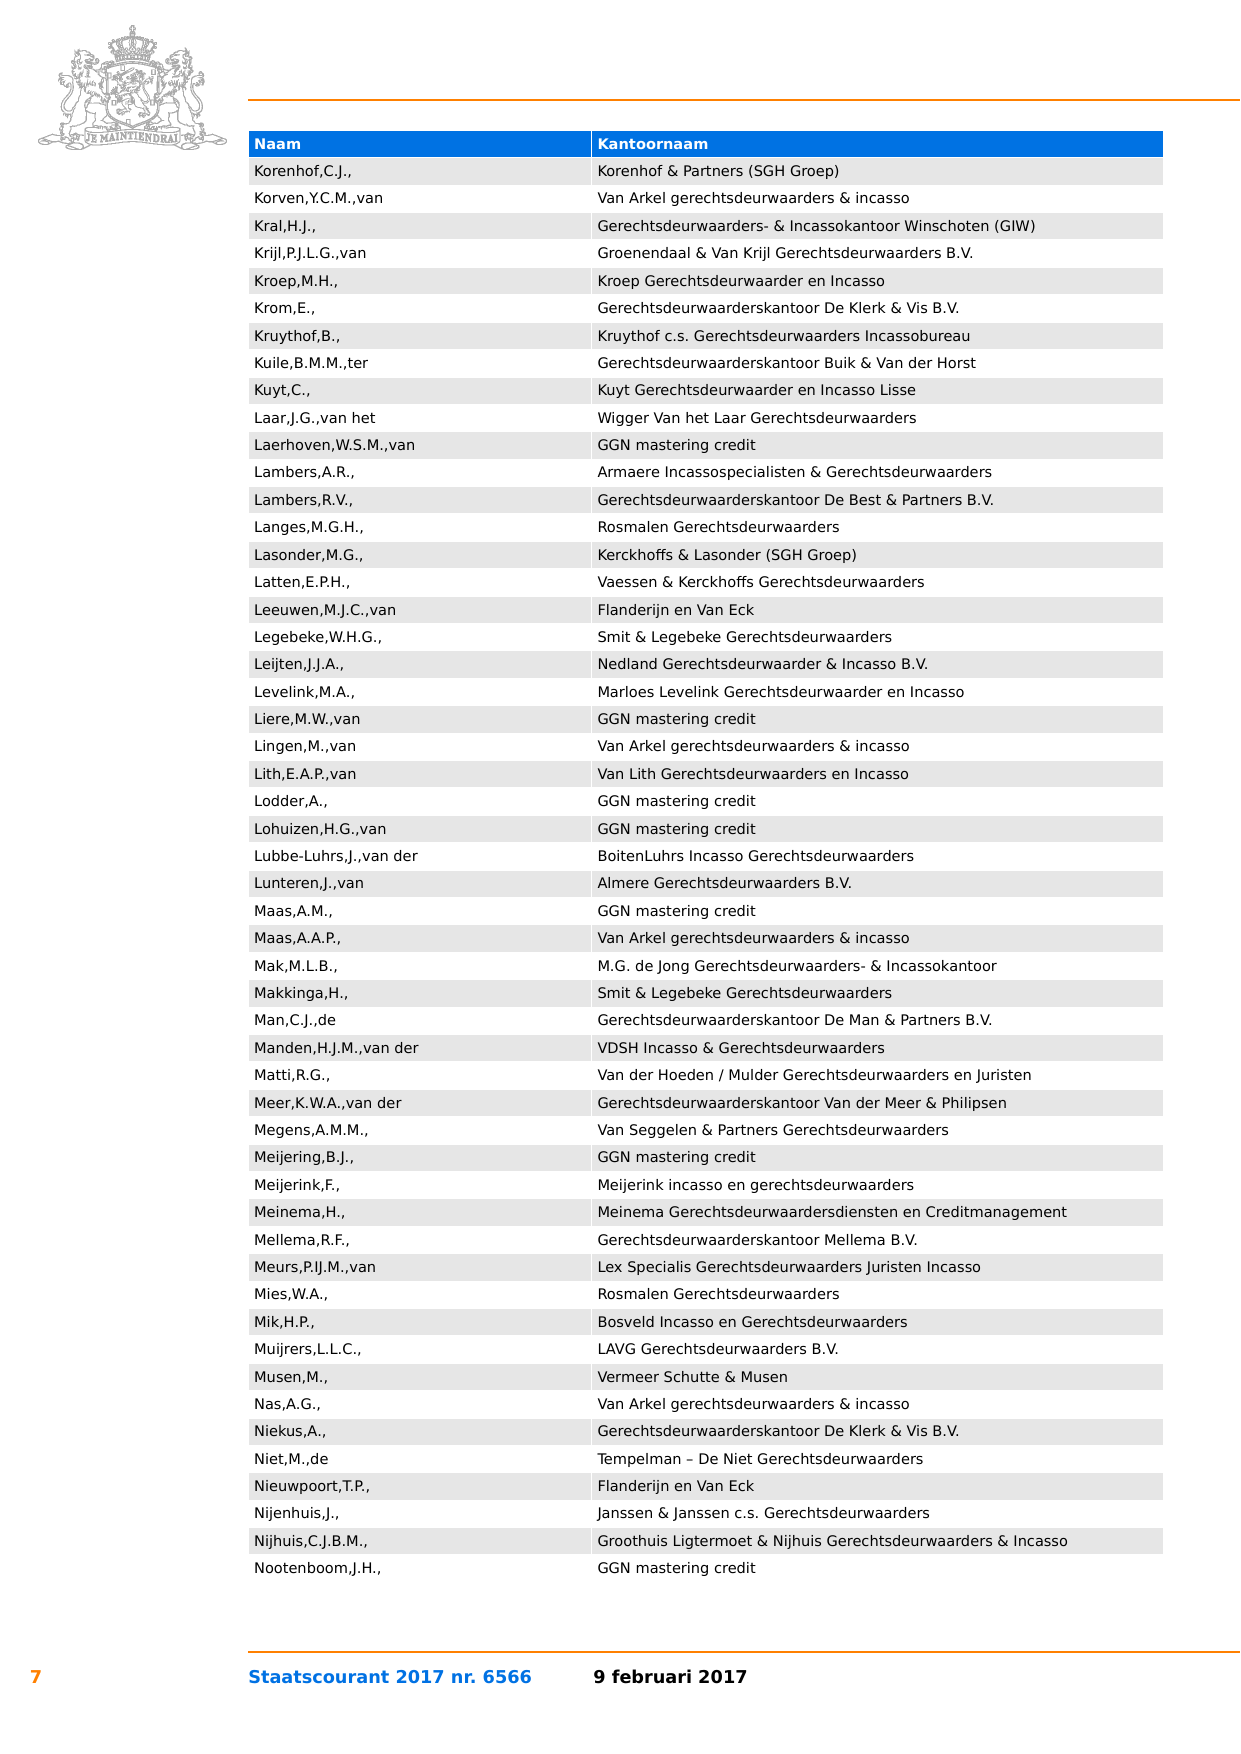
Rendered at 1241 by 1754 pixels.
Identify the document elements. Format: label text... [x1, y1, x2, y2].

table_cell GGN mastering credit [592, 1145, 1163, 1171]
table_cell Muijrers,L.L.C., [249, 1336, 591, 1363]
table_cell Musen,M., [249, 1364, 591, 1390]
table_cell Langes,M.G.H., [249, 515, 591, 541]
table_cell Tempelman – De Niet Gerechtsdeurwaarders [592, 1446, 1163, 1472]
table_header Naam [249, 131, 591, 157]
table_cell Korenhof & Partners (SGH Groep) [592, 158, 1163, 185]
table_cell Meijerink incasso en gerechtsdeurwaarders [592, 1172, 1163, 1198]
table_cell Almere Gerechtsdeurwaarders B.V. [592, 871, 1163, 897]
table_cell Van Arkel gerechtsdeurwaarders & incasso [592, 186, 1163, 212]
table_cell Makkinga,H., [249, 980, 591, 1007]
table_cell Gerechtsdeurwaarders- & Incassokantoor Winschoten (GIW) [592, 213, 1163, 239]
table_cell Lambers,A.R., [249, 460, 591, 486]
table_cell Van Arkel gerechtsdeurwaarders & incasso [592, 925, 1163, 952]
table_cell GGN mastering credit [592, 816, 1163, 842]
table_cell Lubbe-Luhrs,J.,van der [249, 843, 591, 869]
table_cell Leeuwen,M.J.C.,van [249, 597, 591, 623]
table_cell Van Arkel gerechtsdeurwaarders & incasso [592, 1391, 1163, 1417]
table_cell Gerechtsdeurwaarderskantoor De Man & Partners B.V. [592, 1008, 1163, 1034]
table_cell Kruythof c.s. Gerechtsdeurwaarders Incassobureau [592, 323, 1163, 349]
table_cell Rosmalen Gerechtsdeurwaarders [592, 1282, 1163, 1308]
table_cell Armaere Incassospecialisten & Gerechtsdeurwaarders [592, 460, 1163, 486]
table_cell Smit & Legebeke Gerechtsdeurwaarders [592, 624, 1163, 650]
table_cell Lex Specialis Gerechtsdeurwaarders Juristen Incasso [592, 1254, 1163, 1281]
table_cell GGN mastering credit [592, 432, 1163, 459]
table_cell Flanderijn en Van Eck [592, 1473, 1163, 1500]
table_cell Van Seggelen & Partners Gerechtsdeurwaarders [592, 1117, 1163, 1143]
table_cell Lohuizen,H.G.,van [249, 816, 591, 842]
table_cell GGN mastering credit [592, 789, 1163, 815]
table_cell Manden,H.J.M.,van der [249, 1035, 591, 1061]
table_cell Krijl,P.J.L.G.,van [249, 241, 591, 267]
table_cell Gerechtsdeurwaarderskantoor De Best & Partners B.V. [592, 487, 1163, 513]
table_cell Van Arkel gerechtsdeurwaarders & incasso [592, 734, 1163, 760]
table_cell Korenhof,C.J., [249, 158, 591, 185]
table_cell Smit & Legebeke Gerechtsdeurwaarders [592, 980, 1163, 1007]
table_cell Gerechtsdeurwaarderskantoor Mellema B.V. [592, 1227, 1163, 1253]
table_cell Bosveld Incasso en Gerechtsdeurwaarders [592, 1309, 1163, 1335]
table_cell BoitenLuhrs Incasso Gerechtsdeurwaarders [592, 843, 1163, 869]
table_cell Meinema,H., [249, 1199, 591, 1226]
table_cell Nieuwpoort,T.P., [249, 1473, 591, 1500]
table_cell Gerechtsdeurwaarderskantoor Van der Meer & Philipsen [592, 1090, 1163, 1116]
table_cell Kuyt Gerechtsdeurwaarder en Incasso Lisse [592, 378, 1163, 404]
table_cell Mellema,R.F., [249, 1227, 591, 1253]
table_cell Gerechtsdeurwaarderskantoor De Klerk & Vis B.V. [592, 1419, 1163, 1445]
table_cell Liere,M.W.,van [249, 706, 591, 733]
table_cell Groothuis Ligtermoet & Nijhuis Gerechtsdeurwaarders & Incasso [592, 1528, 1163, 1554]
table_cell Levelink,M.A., [249, 679, 591, 705]
table_cell Vaessen & Kerckhoffs Gerechtsdeurwaarders [592, 569, 1163, 596]
table_cell Lodder,A., [249, 789, 591, 815]
table_cell Nootenboom,J.H., [249, 1556, 591, 1582]
table_cell Meijering,B.J., [249, 1145, 591, 1171]
table_cell Nedland Gerechtsdeurwaarder & Incasso B.V. [592, 651, 1163, 678]
table_cell Niekus,A., [249, 1419, 591, 1445]
table_cell Nas,A.G., [249, 1391, 591, 1417]
table_cell Meer,K.W.A.,van der [249, 1090, 591, 1116]
table_cell Lambers,R.V., [249, 487, 591, 513]
table_cell Korven,Y.C.M.,van [249, 186, 591, 212]
table_cell Man,C.J.,de [249, 1008, 591, 1034]
table_cell Kral,H.J., [249, 213, 591, 239]
table_cell Kroep,M.H., [249, 268, 591, 294]
table_cell Marloes Levelink Gerechtsdeurwaarder en Incasso [592, 679, 1163, 705]
table_cell Laar,J.G.,van het [249, 405, 591, 431]
table_cell Kerckhoffs & Lasonder (SGH Groep) [592, 542, 1163, 568]
table_cell Vermeer Schutte & Musen [592, 1364, 1163, 1390]
table_cell Matti,R.G., [249, 1063, 591, 1089]
table_cell Mak,M.L.B., [249, 953, 591, 979]
table_cell Legebeke,W.H.G., [249, 624, 591, 650]
table_cell Nijenhuis,J., [249, 1501, 591, 1527]
table_cell Laerhoven,W.S.M.,van [249, 432, 591, 459]
table_cell LAVG Gerechtsdeurwaarders B.V. [592, 1336, 1163, 1363]
table_cell Lingen,M.,van [249, 734, 591, 760]
table_cell Groenendaal & Van Krijl Gerechtsdeurwaarders B.V. [592, 241, 1163, 267]
table_cell Kroep Gerechtsdeurwaarder en Incasso [592, 268, 1163, 294]
table_cell Lasonder,M.G., [249, 542, 591, 568]
table_cell Kuile,B.M.M.,ter [249, 350, 591, 376]
table_cell Kuyt,C., [249, 378, 591, 404]
table_cell Meurs,P.IJ.M.,van [249, 1254, 591, 1281]
table_cell GGN mastering credit [592, 898, 1163, 924]
table_cell Latten,E.P.H., [249, 569, 591, 596]
table_cell GGN mastering credit [592, 1556, 1163, 1582]
table_cell Maas,A.A.P., [249, 925, 591, 952]
table_cell Gerechtsdeurwaarderskantoor Buik & Van der Horst [592, 350, 1163, 376]
table_cell Mik,H.P., [249, 1309, 591, 1335]
table_cell Van der Hoeden / Mulder Gerechtsdeurwaarders en Juristen [592, 1063, 1163, 1089]
table_cell Lunteren,J.,van [249, 871, 591, 897]
table_cell VDSH Incasso & Gerechtsdeurwaarders [592, 1035, 1163, 1061]
picture [38, 25, 227, 150]
table_cell Kruythof,B., [249, 323, 591, 349]
table_cell Niet,M.,de [249, 1446, 591, 1472]
table_cell Meijerink,F., [249, 1172, 591, 1198]
table_cell Meinema Gerechtsdeurwaardersdiensten en Creditmanagement [592, 1199, 1163, 1226]
table_cell Megens,A.M.M., [249, 1117, 591, 1143]
table_cell M.G. de Jong Gerechtsdeurwaarders- & Incassokantoor [592, 953, 1163, 979]
table_cell Leijten,J.J.A., [249, 651, 591, 678]
table_cell Lith,E.A.P.,van [249, 761, 591, 787]
table_cell Maas,A.M., [249, 898, 591, 924]
table_cell Nijhuis,C.J.B.M., [249, 1528, 591, 1554]
table_cell Mies,W.A., [249, 1282, 591, 1308]
table_cell Wigger Van het Laar Gerechtsdeurwaarders [592, 405, 1163, 431]
table_cell Janssen & Janssen c.s. Gerechtsdeurwaarders [592, 1501, 1163, 1527]
table_cell Krom,E., [249, 295, 591, 322]
table_cell GGN mastering credit [592, 706, 1163, 733]
table_cell Gerechtsdeurwaarderskantoor De Klerk & Vis B.V. [592, 295, 1163, 322]
table_cell Rosmalen Gerechtsdeurwaarders [592, 515, 1163, 541]
table_cell Van Lith Gerechtsdeurwaarders en Incasso [592, 761, 1163, 787]
table_cell Flanderijn en Van Eck [592, 597, 1163, 623]
table_header Kantoornaam [592, 131, 1163, 157]
